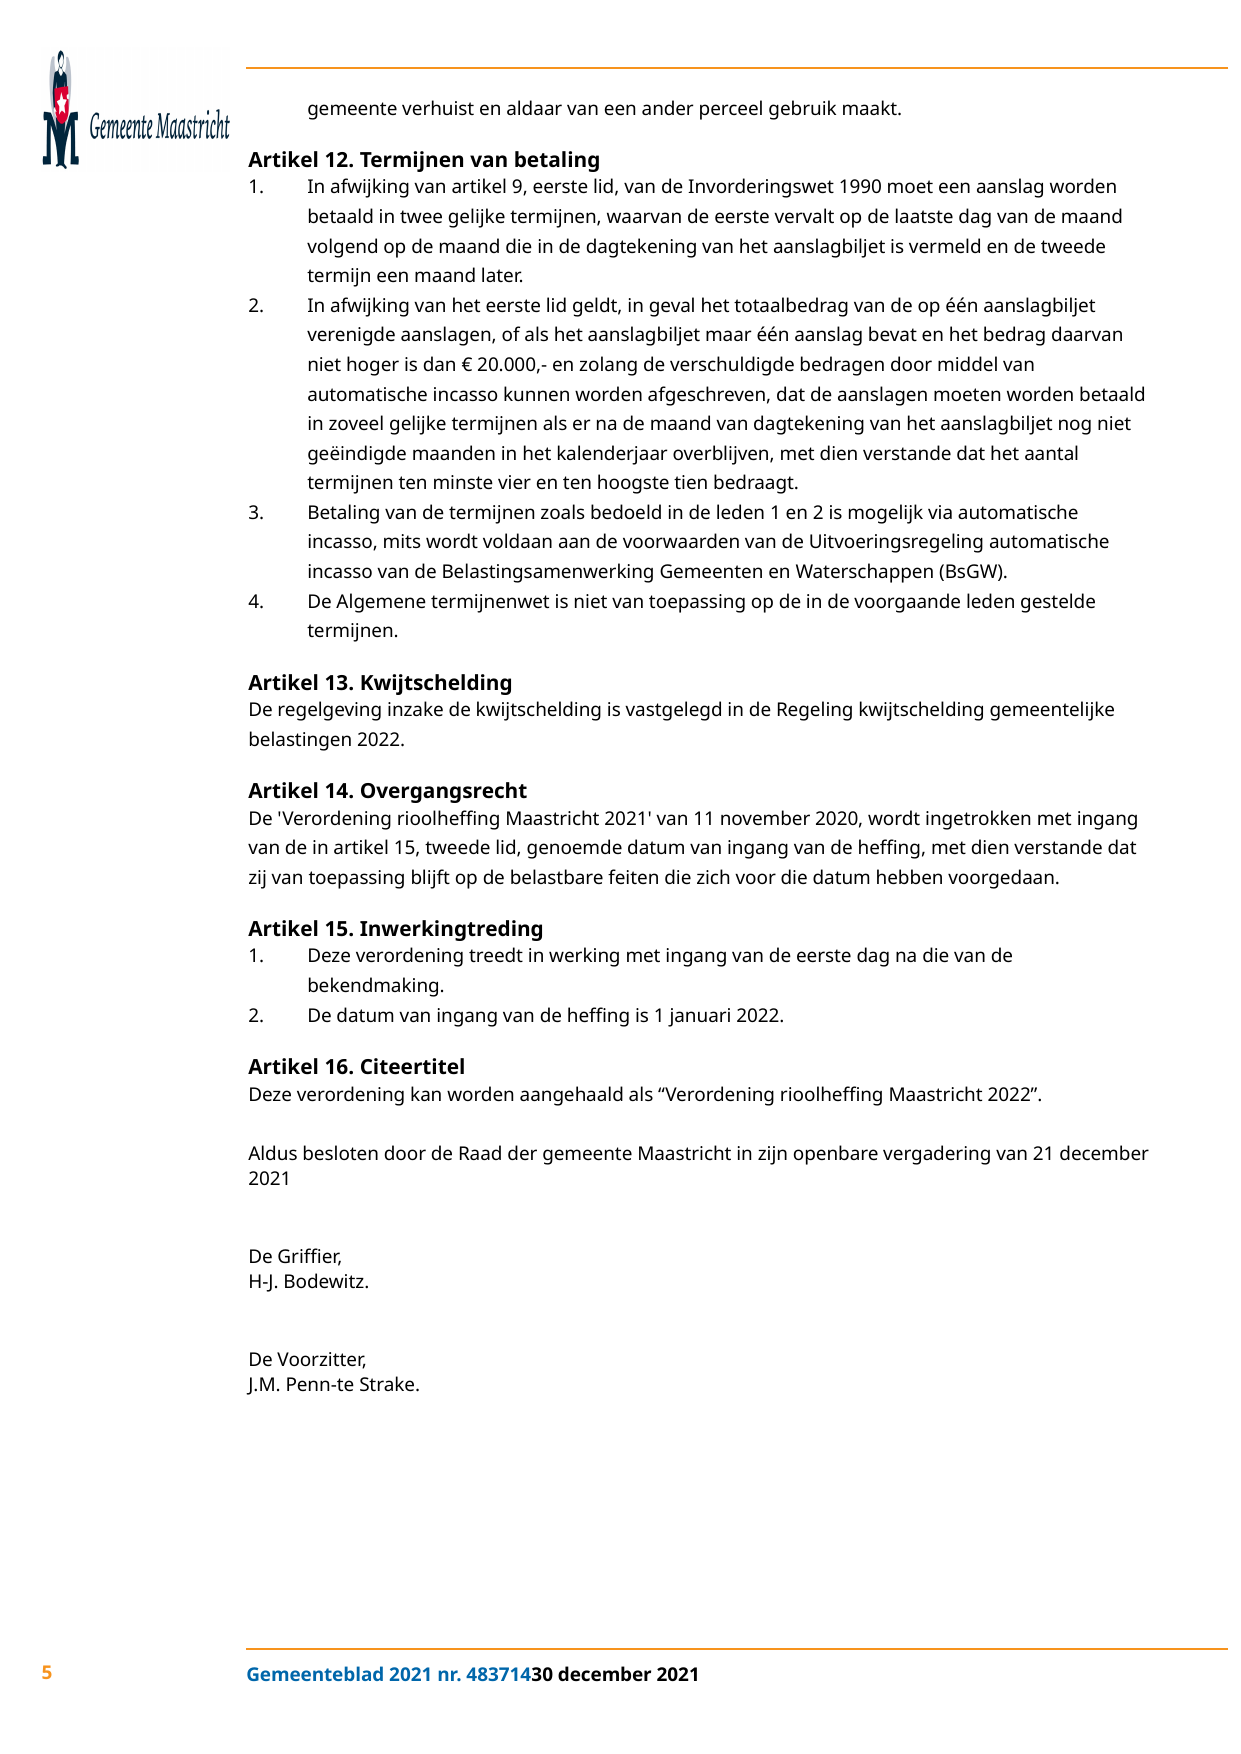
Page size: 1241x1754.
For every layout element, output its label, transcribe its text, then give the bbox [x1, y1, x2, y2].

picture [41, 47, 231, 172]
list In afwijking van het eerste lid geldt, in geval het totaalbedrag van de op één aanslagbiljet verenigde aanslagen, of als het aanslagbiljet maar één aanslag bevat en het bedrag daarvan niet hoger is dan € 20.000,- en zolang de verschuldigde bedragen door middel van automatische incasso kunnen worden afgeschreven, dat de aanslagen moeten worden betaald in zoveel gelijke termijnen als er na de maand van dagtekening van het aanslagbiljet nog niet geëindigde maanden in het kalenderjaar overblijven, met dien verstande dat het aantal termijnen ten minste vier en ten hoogste tien bedraagt. [248, 292, 1152, 495]
text De Voorzitter, [248, 1346, 1152, 1371]
text Deze verordening kan worden aangehaald als “Verordening rioolheffing Maastricht 2022”. [248, 1081, 1152, 1106]
text Artikel 12. Termijnen van betaling [248, 145, 1152, 174]
list De Algemene termijnenwet is niet van toepassing op de in de voorgaande leden gestelde termijnen. [248, 588, 1152, 643]
text De 'Verordening rioolheffing Maastricht 2021' van 11 november 2020, wordt ingetrokken met ingang van de in artikel 15, tweede lid, genoemde datum van ingang van de heffing, met dien verstande dat zij van toepassing blijft op de belastbare feiten die zich voor die datum hebben voorgedaan. [248, 805, 1152, 889]
text Artikel 15. Inwerkingtreding [248, 914, 1152, 943]
list De datum van ingang van de heffing is 1 januari 2022. [248, 1002, 1152, 1028]
list Deze verordening treedt in werking met ingang van de eerste dag na die van de bekendmaking. [248, 943, 1152, 998]
text Artikel 14. Overgangsrecht [248, 776, 1152, 805]
list Betaling van de termijnen zoals bedoeld in de leden 1 en 2 is mogelijk via automatische incasso, mits wordt voldaan aan de voorwaarden van de Uitvoeringsregeling automatische incasso van de Belastingsamenwerking Gemeenten en Waterschappen (BsGW). [248, 499, 1152, 584]
list gemeente verhuist en aldaar van een ander perceel gebruik maakt. [248, 95, 1152, 121]
text Artikel 16. Citeertitel [248, 1052, 1152, 1081]
text Aldus besloten door de Raad der gemeente Maastricht in zijn openbare vergadering van 21 december 2021 [248, 1140, 1152, 1191]
text J.M. Penn-te Strake. [248, 1371, 1152, 1397]
text Artikel 13. Kwijtschelding [248, 668, 1152, 696]
text H-J. Bodewitz. [248, 1268, 1152, 1294]
list In afwijking van artikel 9, eerste lid, van de Invorderingswet 1990 moet een aanslag worden betaald in twee gelijke termijnen, waarvan de eerste vervalt op de laatste dag van de maand volgend op de maand die in de dagtekening van het aanslagbiljet is vermeld en de tweede termijn een maand later. [248, 174, 1152, 288]
text De Griffier, [248, 1243, 1152, 1268]
text De regelgeving inzake de kwijtschelding is vastgelegd in de Regeling kwijtschelding gemeentelijke belastingen 2022. [248, 696, 1152, 752]
